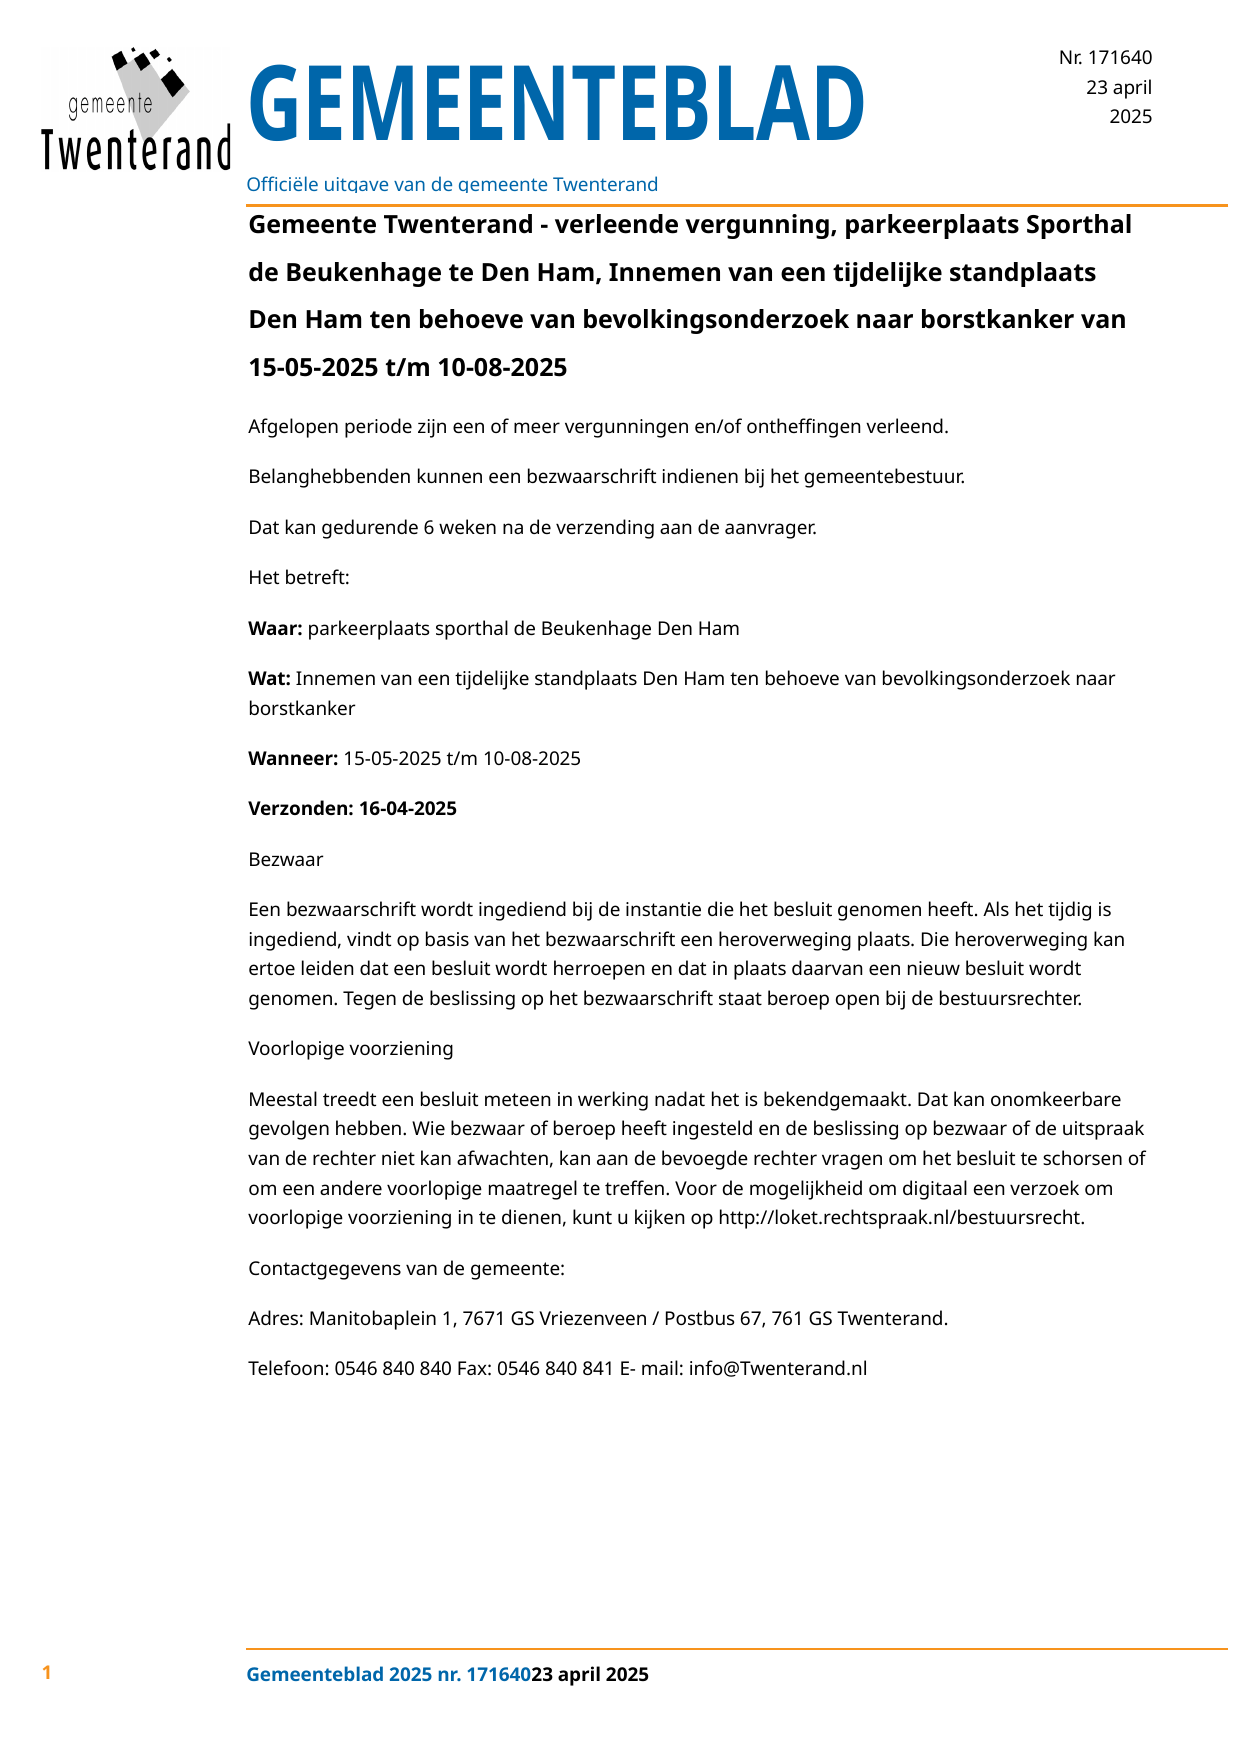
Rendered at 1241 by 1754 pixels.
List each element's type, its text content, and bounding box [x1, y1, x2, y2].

text Gemeente Twenterand - verleende vergunning, parkeerplaats Sporthal de Beukenhage te Den Ham, Innemen van een tijdelijke standplaats Den Ham ten behoeve van bevolkingsonderzoek naar borstkanker van 15-05-2025 t/m 10-08-2025 [248, 207, 1152, 384]
text Het betreft: [248, 564, 1152, 590]
text Wat: Innemen van een tijdelijke standplaats Den Ham ten behoeve van bevolkingsonderzoek naar borstkanker [248, 665, 1152, 721]
text Verzonden: 16-04-2025 [248, 796, 1152, 821]
text Belanghebbenden kunnen een bezwaarschrift indienen bij het gemeentebestuur. [248, 463, 1152, 489]
text Telefoon: 0546 840 840 Fax: 0546 840 841 E- mail: info@Twenterand.nl [248, 1356, 1152, 1381]
text Dat kan gedurende 6 weken na de verzending aan de aanvrager. [248, 514, 1152, 540]
text Waar: parkeerplaats sporthal de Beukenhage Den Ham [248, 615, 1152, 641]
text Adres: Manitobaplein 1, 7671 GS Vriezenveen / Postbus 67, 761 GS Twenterand. [248, 1305, 1152, 1331]
text Bezwaar [248, 846, 1152, 872]
text Contactgegevens van de gemeente: [248, 1255, 1152, 1281]
text Een bezwaarschrift wordt ingediend bij de instantie die het besluit genomen heeft. Als het tijdig is ingediend, vindt op basis van het bezwaarschrift een heroverweging plaats. Die heroverweging kan ertoe leiden dat een besluit wordt herroepen en dat in plaats daarvan een nieuw besluit wordt genomen. Tegen de beslissing op het bezwaarschrift staat beroep open bij de bestuursrechter. [248, 896, 1152, 1011]
text Wanneer: 15-05-2025 t/m 10-08-2025 [248, 745, 1152, 771]
picture [41, 47, 231, 172]
text Meestal treedt een besluit meteen in werking nadat het is bekendgemaakt. Dat kan onomkeerbare gevolgen hebben. Wie bezwaar of beroep heeft ingesteld en de beslissing op bezwaar of de uitspraak van de rechter niet kan afwachten, kan aan de bevoegde rechter vragen om het besluit te schorsen of om een andere voorlopige maatregel te treffen. Voor de mogelijkheid om digitaal een verzoek om voorlopige voorziening in te dienen, kunt u kijken op http://loket.rechtspraak.nl/bestuursrecht. [248, 1086, 1152, 1230]
text Voorlopige voorziening [248, 1036, 1152, 1061]
text Afgelopen periode zijn een of meer vergunningen en/of ontheffingen verleend. [248, 413, 1152, 439]
